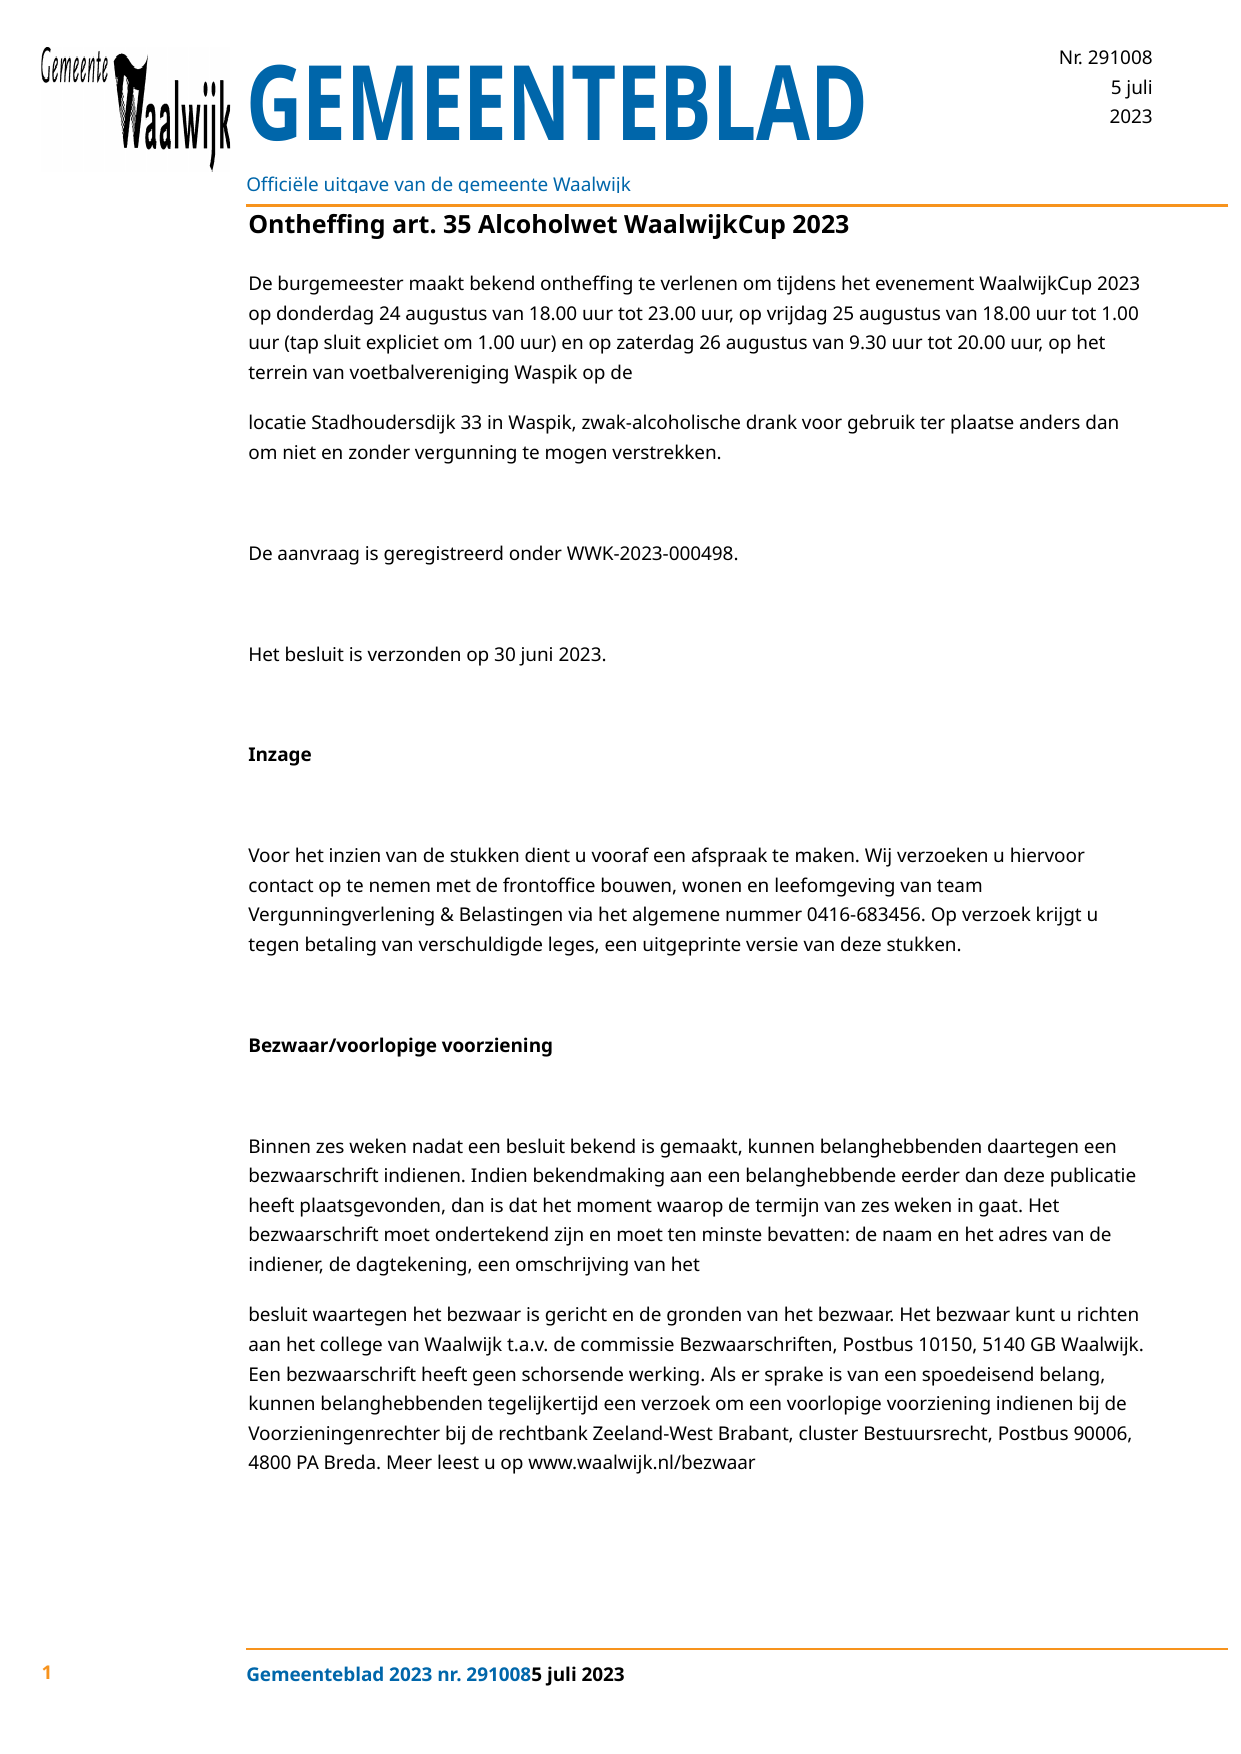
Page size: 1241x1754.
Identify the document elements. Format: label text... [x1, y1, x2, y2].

text De aanvraag is geregistreerd onder WWK-2023-000498. [248, 540, 1152, 566]
text locatie Stadhoudersdijk 33 in Waspik, zwak-alcoholische drank voor gebruik ter plaatse anders dan om niet en zonder vergunning te mogen verstrekken. [248, 409, 1152, 465]
text Inzage [248, 742, 1152, 767]
picture [41, 47, 231, 172]
text Ontheffing art. 35 Alcoholwet WaalwijkCup 2023 [248, 207, 1152, 241]
text Binnen zes weken nadat een besluit bekend is gemaakt, kunnen belanghebbenden daartegen een bezwaarschrift indienen. Indien bekendmaking aan een belanghebbende eerder dan deze publicatie heeft plaatsgevonden, dan is dat het moment waarop de termijn van zes weken in gaat. Het bezwaarschrift moet ondertekend zijn en moet ten minste bevatten: de naam en het adres van de indiener, de dagtekening, een omschrijving van het [248, 1133, 1152, 1277]
text Bezwaar/voorlopige voorziening [248, 1032, 1152, 1058]
text De burgemeester maakt bekend ontheffing te verlenen om tijdens het evenement WaalwijkCup 2023 op donderdag 24 augustus van 18.00 uur tot 23.00 uur, op vrijdag 25 augustus van 18.00 uur tot 1.00 uur (tap sluit expliciet om 1.00 uur) en op zaterdag 26 augustus van 9.30 uur tot 20.00 uur, op het terrein van voetbalvereniging Waspik op de [248, 270, 1152, 385]
text Het besluit is verzonden op 30 juni 2023. [248, 641, 1152, 666]
text Voor het inzien van de stukken dient u vooraf een afspraak te maken. Wij verzoeken u hiervoor contact op te nemen met de frontoffice bouwen, wonen en leefomgeving van team Vergunningverlening & Belastingen via het algemene nummer 0416-683456. Op verzoek krijgt u tegen betaling van verschuldigde leges, een uitgeprinte versie van deze stukken. [248, 842, 1152, 957]
text besluit waartegen het bezwaar is gericht en de gronden van het bezwaar. Het bezwaar kunt u richten aan het college van Waalwijk t.a.v. de commissie Bezwaarschriften, Postbus 10150, 5140 GB Waalwijk. Een bezwaarschrift heeft geen schorsende werking. Als er sprake is van een spoedeisend belang, kunnen belanghebbenden tegelijkertijd een verzoek om een voorlopige voorziening indienen bij de Voorzieningenrechter bij de rechtbank Zeeland-West Brabant, cluster Bestuursrecht, Postbus 90006, 4800 PA Breda. Meer leest u op www.waalwijk.nl/bezwaar [248, 1302, 1152, 1475]
